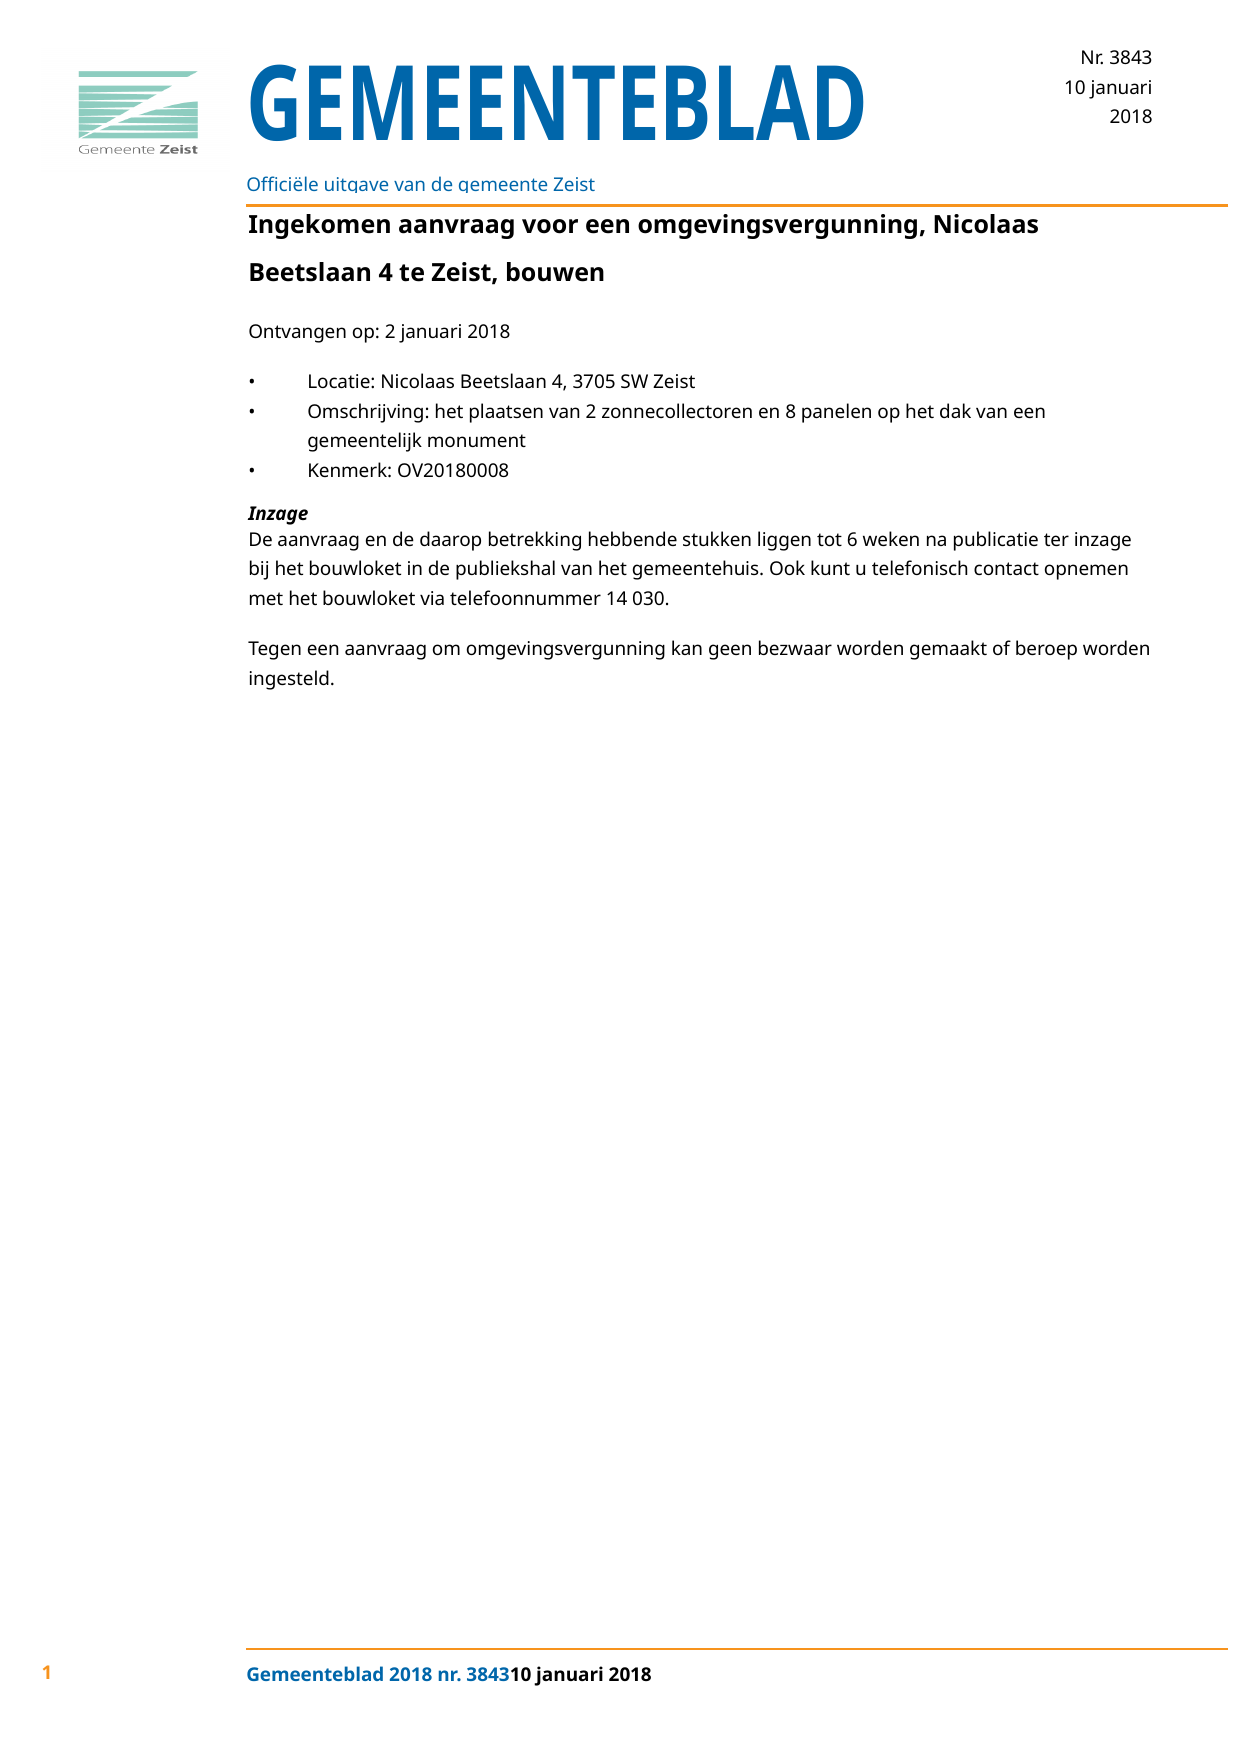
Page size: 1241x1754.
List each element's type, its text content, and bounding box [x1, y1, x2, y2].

list Omschrijving: het plaatsen van 2 zonnecollectoren en 8 panelen op het dak van een gemeentelijk monument [248, 398, 1152, 453]
list Locatie: Nicolaas Beetslaan 4, 3705 SW Zeist [248, 368, 1152, 394]
text Inzage [248, 500, 1152, 526]
picture [41, 47, 231, 172]
text De aanvraag en de daarop betrekking hebbende stukken liggen tot 6 weken na publicatie ter inzage bij het bouwloket in de publiekshal van het gemeentehuis. Ook kunt u telefonisch contact opnemen met het bouwloket via telefoonnummer 14 030. [248, 526, 1152, 611]
text Ingekomen aanvraag voor een omgevingsvergunning, Nicolaas Beetslaan 4 te Zeist, bouwen [248, 207, 1152, 288]
list Kenmerk: OV20180008 [248, 457, 1152, 483]
text Tegen een aanvraag om omgevingsvergunning kan geen bezwaar worden gemaakt of beroep worden ingesteld. [248, 636, 1152, 691]
text Ontvangen op: 2 januari 2018 [248, 318, 1152, 344]
